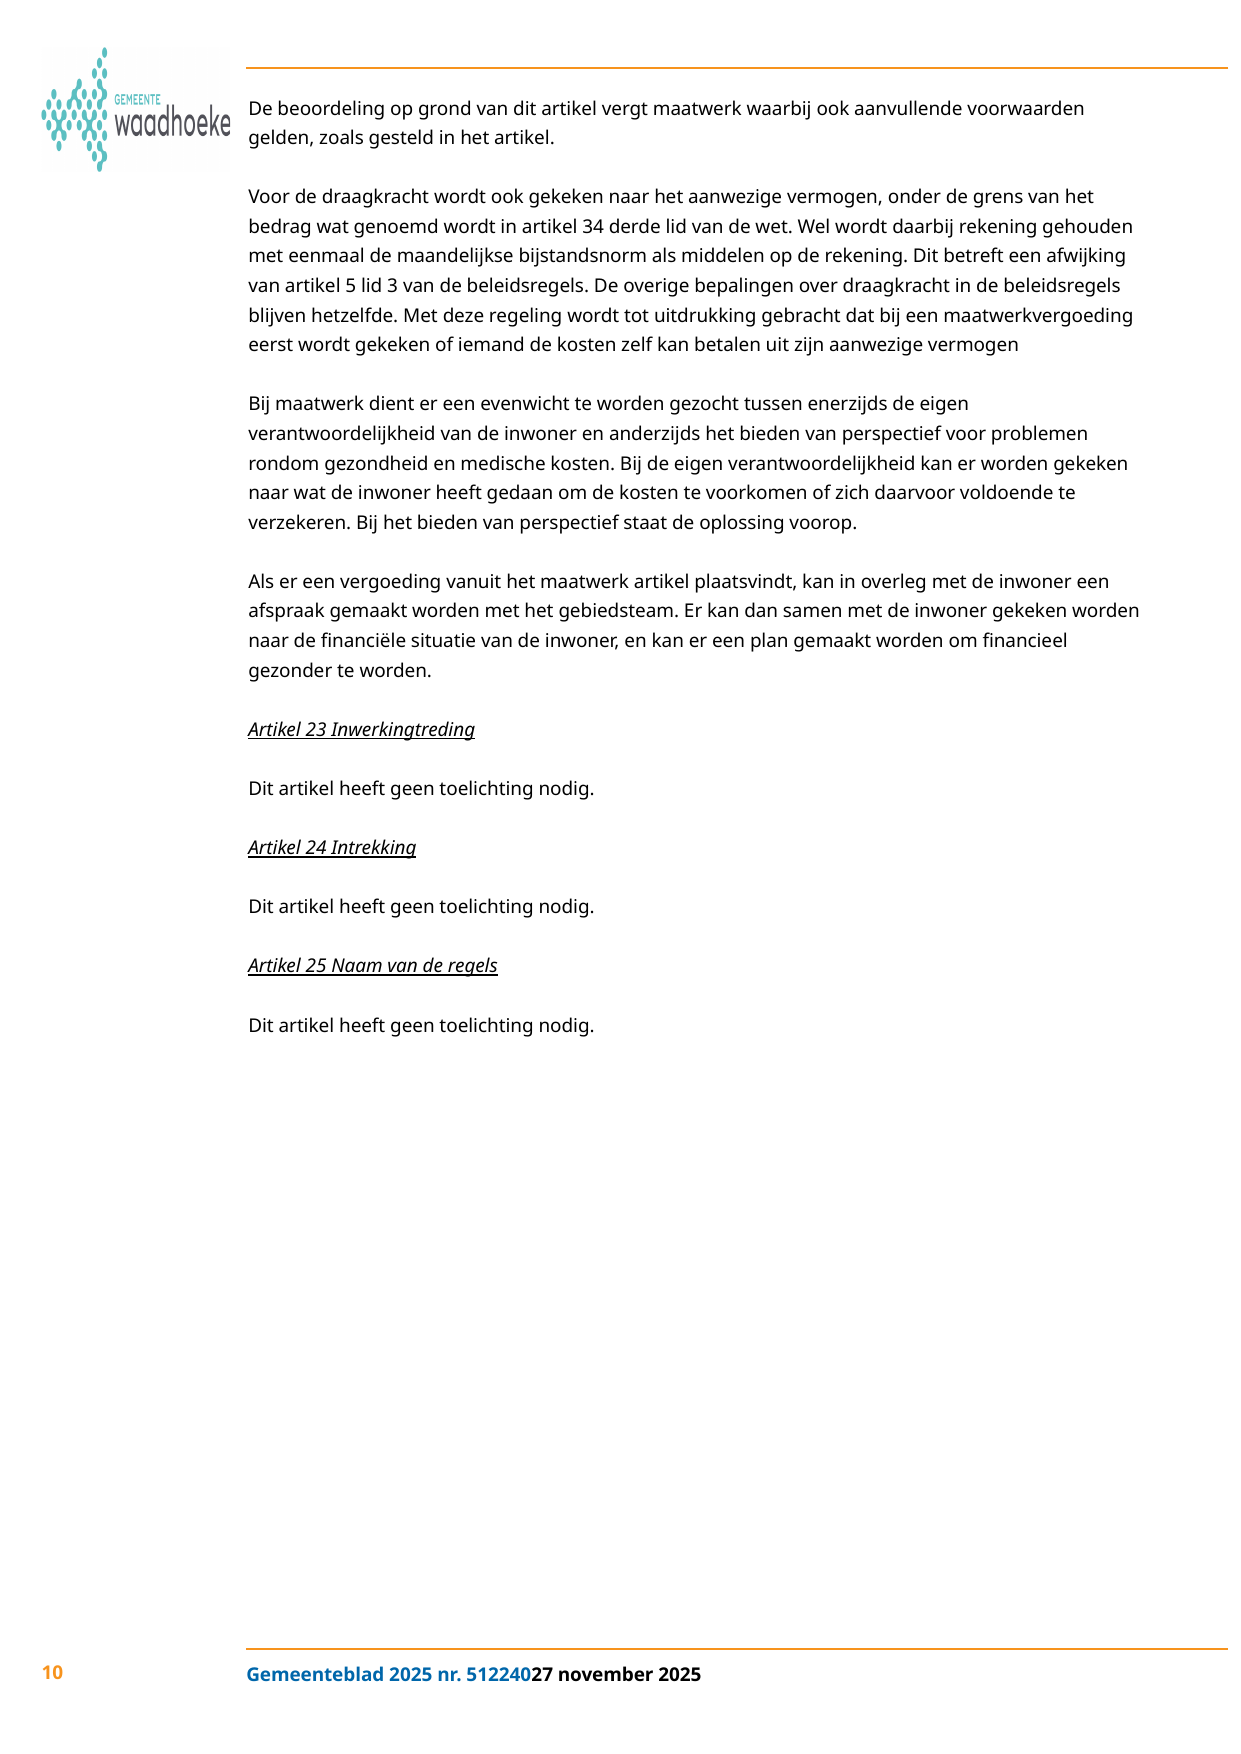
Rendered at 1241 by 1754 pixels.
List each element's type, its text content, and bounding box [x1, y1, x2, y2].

text Bij maatwerk dient er een evenwicht te worden gezocht tussen enerzijds de eigen verantwoordelijkheid van de inwoner en anderzijds het bieden van perspectief voor problemen rondom gezondheid en medische kosten. Bij de eigen verantwoordelijkheid kan er worden gekeken naar wat de inwoner heeft gedaan om de kosten te voorkomen of zich daarvoor voldoende te verzekeren. Bij het bieden van perspectief staat de oplossing voorop. [248, 391, 1152, 535]
text Artikel 24 Intrekking [248, 834, 1152, 860]
text De beoordeling op grond van dit artikel vergt maatwerk waarbij ook aanvullende voorwaarden gelden, zoals gesteld in het artikel. [248, 95, 1152, 150]
text Artikel 23 Inwerkingtreding [248, 716, 1152, 742]
text Voor de draagkracht wordt ook gekeken naar het aanwezige vermogen, onder de grens van het bedrag wat genoemd wordt in artikel 34 derde lid van de wet. Wel wordt daarbij rekening gehouden met eenmaal de maandelijkse bijstandsnorm als middelen op de rekening. Dit betreft een afwijking van artikel 5 lid 3 van de beleidsregels. De overige bepalingen over draagkracht in de beleidsregels blijven hetzelfde. Met deze regeling wordt tot uitdrukking gebracht dat bij een maatwerkvergoeding eerst wordt gekeken of iemand de kosten zelf kan betalen uit zijn aanwezige vermogen [248, 183, 1152, 357]
text Artikel 25 Naam van de regels [248, 953, 1152, 978]
text Als er een vergoeding vanuit het maatwerk artikel plaatsvindt, kan in overleg met de inwoner een afspraak gemaakt worden met het gebiedsteam. Er kan dan samen met de inwoner gekeken worden naar de financiële situatie van de inwoner, en kan er een plan gemaakt worden om financieel gezonder te worden. [248, 568, 1152, 683]
picture [41, 47, 231, 172]
text Dit artikel heeft geen toelichting nodig. [248, 775, 1152, 801]
text Dit artikel heeft geen toelichting nodig. [248, 893, 1152, 919]
text Dit artikel heeft geen toelichting nodig. [248, 1012, 1152, 1038]
